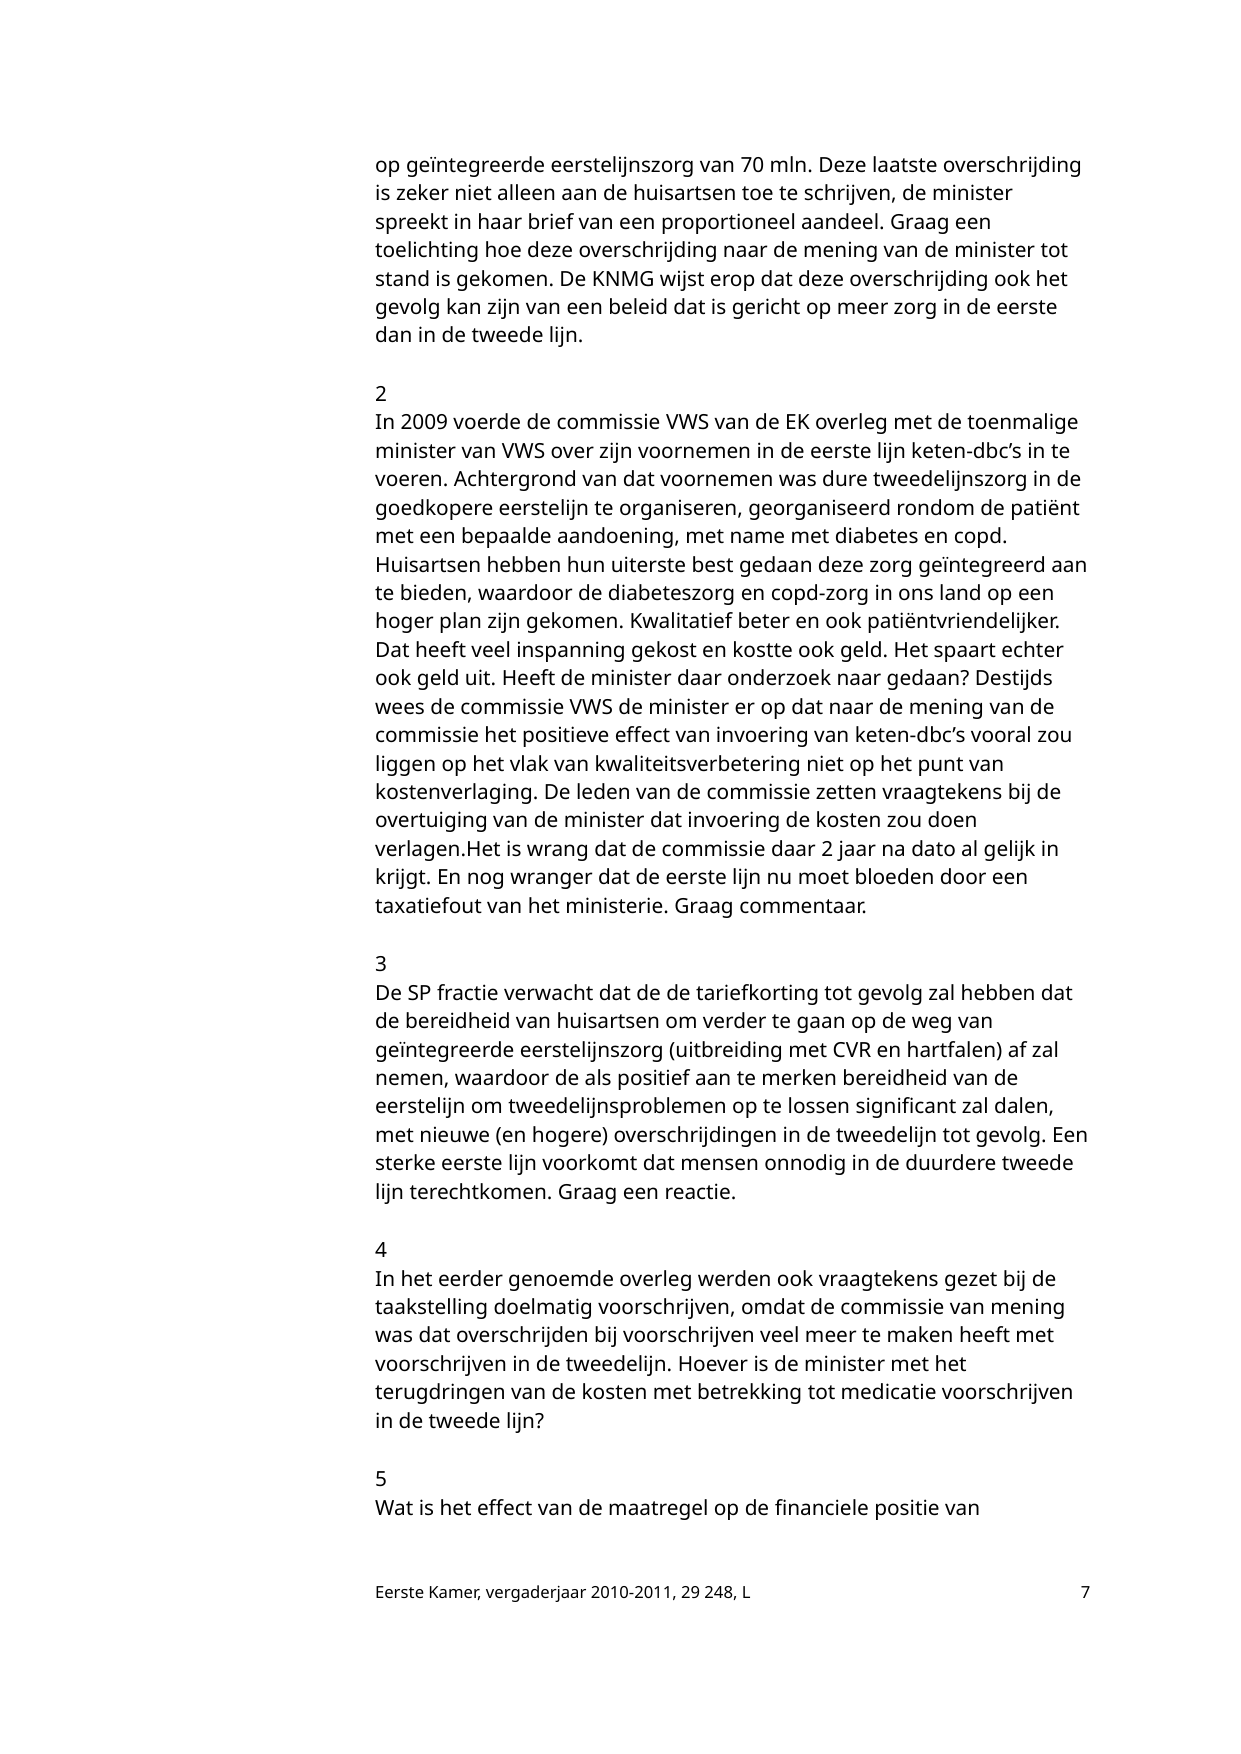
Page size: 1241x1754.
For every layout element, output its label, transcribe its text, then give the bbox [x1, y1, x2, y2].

text 4 [375, 1235, 1090, 1264]
text In het eerder genoemde overleg werden ook vraagtekens gezet bij de taakstelling doelmatig voorschrijven, omdat de commissie van mening was dat overschrijden bij voorschrijven veel meer te maken heeft met voorschrijven in de tweedelijn. Hoever is de minister met het terugdringen van de kosten met betrekking tot medicatie voorschrijven in de tweede lijn? [375, 1264, 1090, 1434]
text 5 [375, 1464, 1090, 1493]
text op geïntegreerde eerstelijnszorg van 70 mln. Deze laatste overschrijding is zeker niet alleen aan de huisartsen toe te schrijven, de minister spreekt in haar brief van een proportioneel aandeel. Graag een toelichting hoe deze overschrijding naar de mening van de minister tot stand is gekomen. De KNMG wijst erop dat deze overschrijding ook het gevolg kan zijn van een beleid dat is gericht op meer zorg in de eerste dan in de tweede lijn. [375, 150, 1090, 349]
text 2 [375, 379, 1090, 407]
text In 2009 voerde de commissie VWS van de EK overleg met de toenmalige minister van VWS over zijn voornemen in de eerste lijn keten-dbc’s in te voeren. Achtergrond van dat voornemen was dure tweedelijnszorg in de goedkopere eerstelijn te organiseren, georganiseerd rondom de patiënt met een bepaalde aandoening, met name met diabetes en copd. Huisartsen hebben hun uiterste best gedaan deze zorg geïntegreerd aan te bieden, waardoor de diabeteszorg en copd-zorg in ons land op een hoger plan zijn gekomen. Kwalitatief beter en ook patiëntvriendelijker. Dat heeft veel inspanning gekost en kostte ook geld. Het spaart echter ook geld uit. Heeft de minister daar onderzoek naar gedaan? Destijds wees de commissie VWS de minister er op dat naar de mening van de commissie het positieve effect van invoering van keten-dbc’s vooral zou liggen op het vlak van kwaliteitsverbetering niet op het punt van kostenverlaging. De leden van de commissie zetten vraagtekens bij de overtuiging van de minister dat invoering de kosten zou doen verlagen.Het is wrang dat de commissie daar 2 jaar na dato al gelijk in krijgt. En nog wranger dat de eerste lijn nu moet bloeden door een taxatiefout van het ministerie. Graag commentaar. [375, 407, 1090, 919]
text 3 [375, 949, 1090, 978]
text De SP fractie verwacht dat de de tariefkorting tot gevolg zal hebben dat de bereidheid van huisartsen om verder te gaan op de weg van geïntegreerde eerstelijnszorg (uitbreiding met CVR en hartfalen) af zal nemen, waardoor de als positief aan te merken bereidheid van de eerstelijn om tweedelijnsproblemen op te lossen significant zal dalen, met nieuwe (en hogere) overschrijdingen in de tweedelijn tot gevolg. Een sterke eerste lijn voorkomt dat mensen onnodig in de duurdere tweede lijn terechtkomen. Graag een reactie. [375, 978, 1090, 1205]
text Wat is het effect van de maatregel op de financiele positie van [375, 1493, 1090, 1521]
